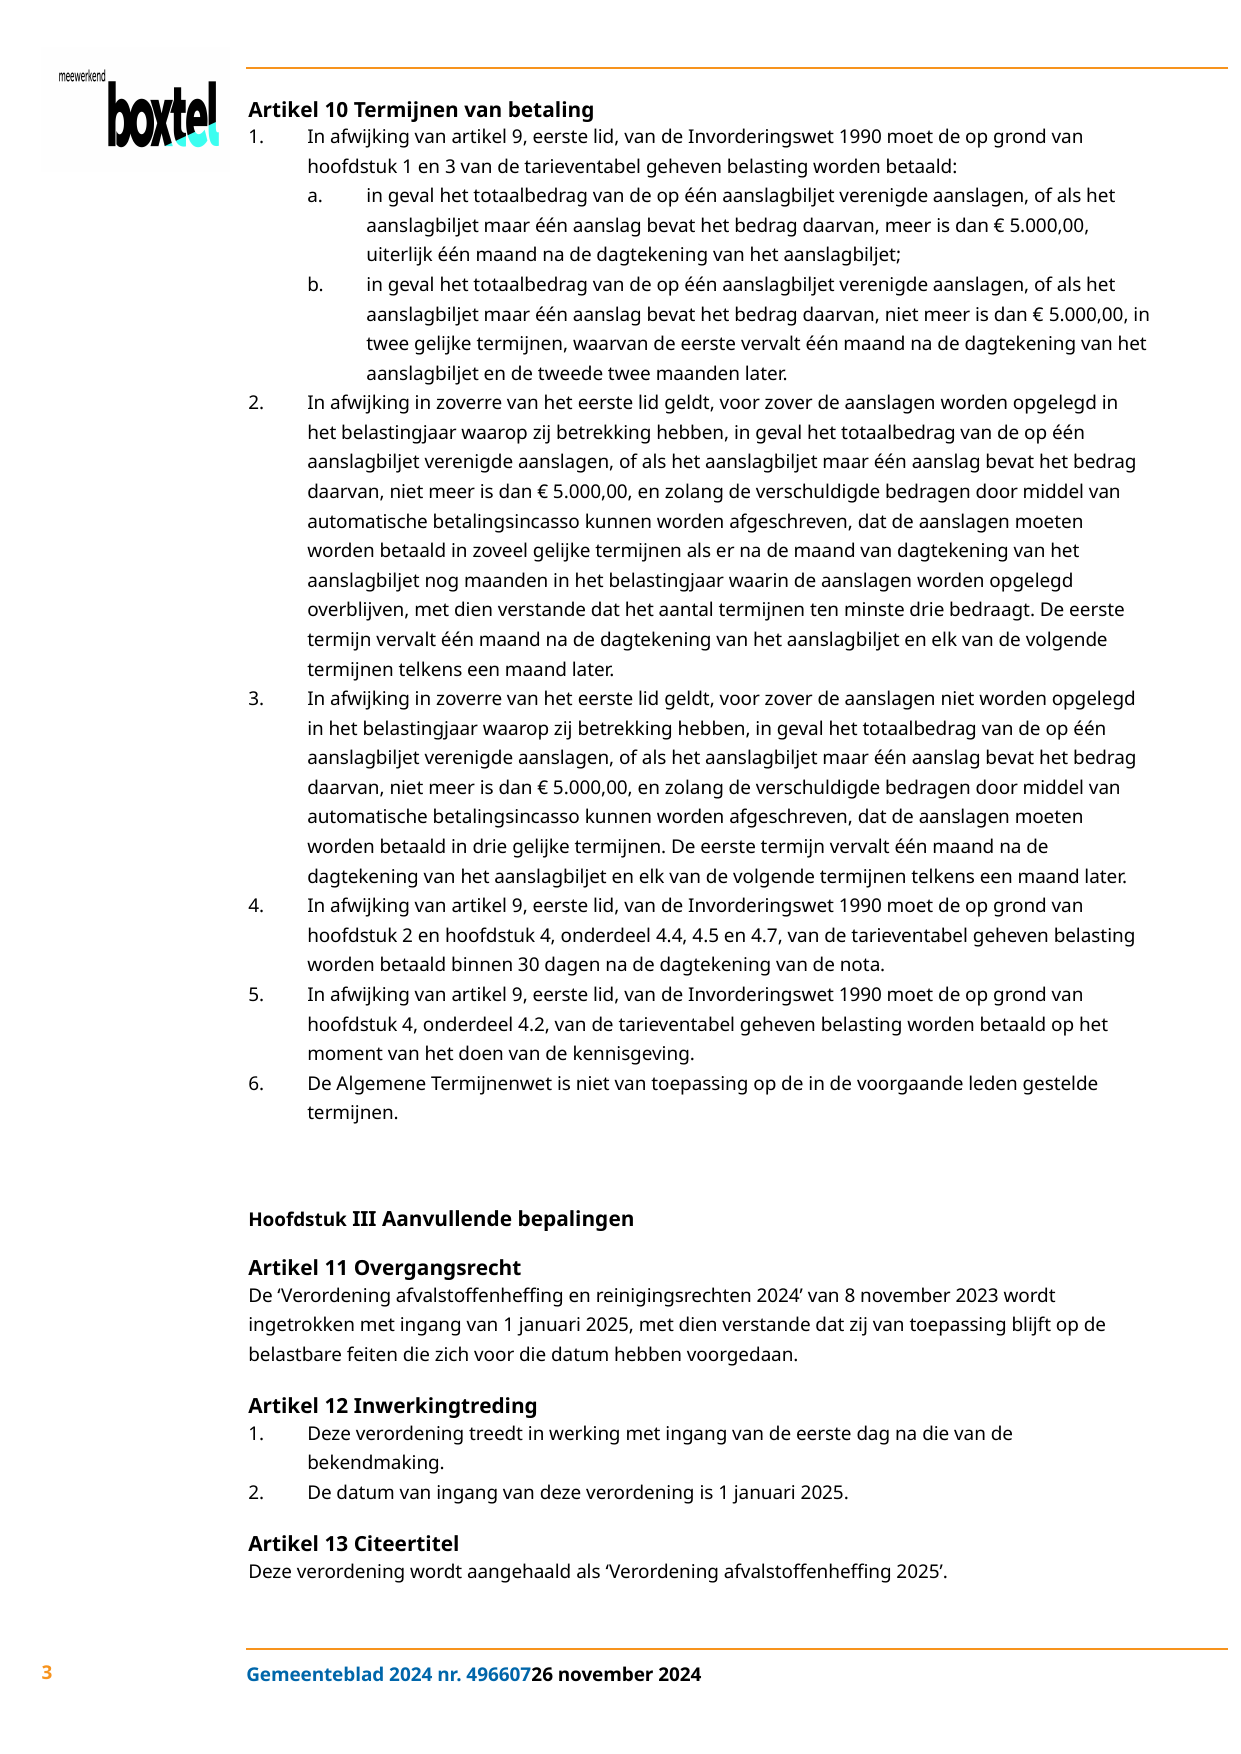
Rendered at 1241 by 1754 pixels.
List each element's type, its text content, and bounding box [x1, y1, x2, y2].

list in geval het totaalbedrag van de op één aanslagbiljet verenigde aanslagen, of als het aanslagbiljet maar één aanslag bevat het bedrag daarvan, niet meer is dan € 5.000,00, in twee gelijke termijnen, waarvan de eerste vervalt één maand na de dagtekening van het aanslagbiljet en de tweede twee maanden later. [307, 271, 1152, 386]
text De ‘Verordening afvalstoffenheffing en reinigingsrechten 2024’ van 8 november 2023 wordt ingetrokken met ingang van 1 januari 2025, met dien verstande dat zij van toepassing blijft op de belastbare feiten die zich voor die datum hebben voorgedaan. [248, 1282, 1152, 1367]
list In afwijking van artikel 9, eerste lid, van de Invorderingswet 1990 moet de op grond van hoofdstuk 4, onderdeel 4.2, van de tarieventabel geheven belasting worden betaald op het moment van het doen van de kennisgeving. [248, 981, 1152, 1066]
list De Algemene Termijnenwet is niet van toepassing op de in de voorgaande leden gestelde termijnen. [248, 1070, 1152, 1125]
picture [41, 47, 231, 172]
list In afwijking in zoverre van het eerste lid geldt, voor zover de aanslagen niet worden opgelegd in het belastingjaar waarop zij betrekking hebben, in geval het totaalbedrag van de op één aanslagbiljet verenigde aanslagen, of als het aanslagbiljet maar één aanslag bevat het bedrag daarvan, niet meer is dan € 5.000,00, en zolang de verschuldigde bedragen door middel van automatische betalingsincasso kunnen worden afgeschreven, dat de aanslagen moeten worden betaald in drie gelijke termijnen. De eerste termijn vervalt één maand na de dagtekening van het aanslagbiljet en elk van de volgende termijnen telkens een maand later. [248, 685, 1152, 888]
list Deze verordening treedt in werking met ingang van de eerste dag na die van de bekendmaking. [248, 1420, 1152, 1475]
list De datum van ingang van deze verordening is 1 januari 2025. [248, 1479, 1152, 1505]
list In afwijking in zoverre van het eerste lid geldt, voor zover de aanslagen worden opgelegd in het belastingjaar waarop zij betrekking hebben, in geval het totaalbedrag van de op één aanslagbiljet verenigde aanslagen, of als het aanslagbiljet maar één aanslag bevat het bedrag daarvan, niet meer is dan € 5.000,00, en zolang de verschuldigde bedragen door middel van automatische betalingsincasso kunnen worden afgeschreven, dat de aanslagen moeten worden betaald in zoveel gelijke termijnen als er na de maand van dagtekening van het aanslagbiljet nog maanden in het belastingjaar waarin de aanslagen worden opgelegd overblijven, met dien verstande dat het aantal termijnen ten minste drie bedraagt. De eerste termijn vervalt één maand na de dagtekening van het aanslagbiljet en elk van de volgende termijnen telkens een maand later. [248, 389, 1152, 681]
list In afwijking van artikel 9, eerste lid, van de Invorderingswet 1990 moet de op grond van hoofdstuk 2 en hoofdstuk 4, onderdeel 4.4, 4.5 en 4.7, van de tarieventabel geheven belasting worden betaald binnen 30 dagen na de dagtekening van de nota. [248, 892, 1152, 977]
text Artikel 13 Citeertitel [248, 1529, 1152, 1558]
text Artikel 12 Inwerkingtreding [248, 1392, 1152, 1420]
text Artikel 11 Overgangsrecht [248, 1253, 1152, 1282]
text Artikel 10 Termijnen van betaling [248, 95, 1152, 123]
list in geval het totaalbedrag van de op één aanslagbiljet verenigde aanslagen, of als het aanslagbiljet maar één aanslag bevat het bedrag daarvan, meer is dan € 5.000,00, uiterlijk één maand na de dagtekening van het aanslagbiljet; [307, 182, 1152, 267]
text Deze verordening wordt aangehaald als ‘Verordening afvalstoffenheffing 2025’. [248, 1558, 1152, 1584]
text Hoofdstuk III Aanvullende bepalingen [248, 1204, 1152, 1233]
list In afwijking van artikel 9, eerste lid, van de Invorderingswet 1990 moet de op grond van hoofdstuk 1 en 3 van de tarieventabel geheven belasting worden betaald: [248, 123, 1152, 178]
